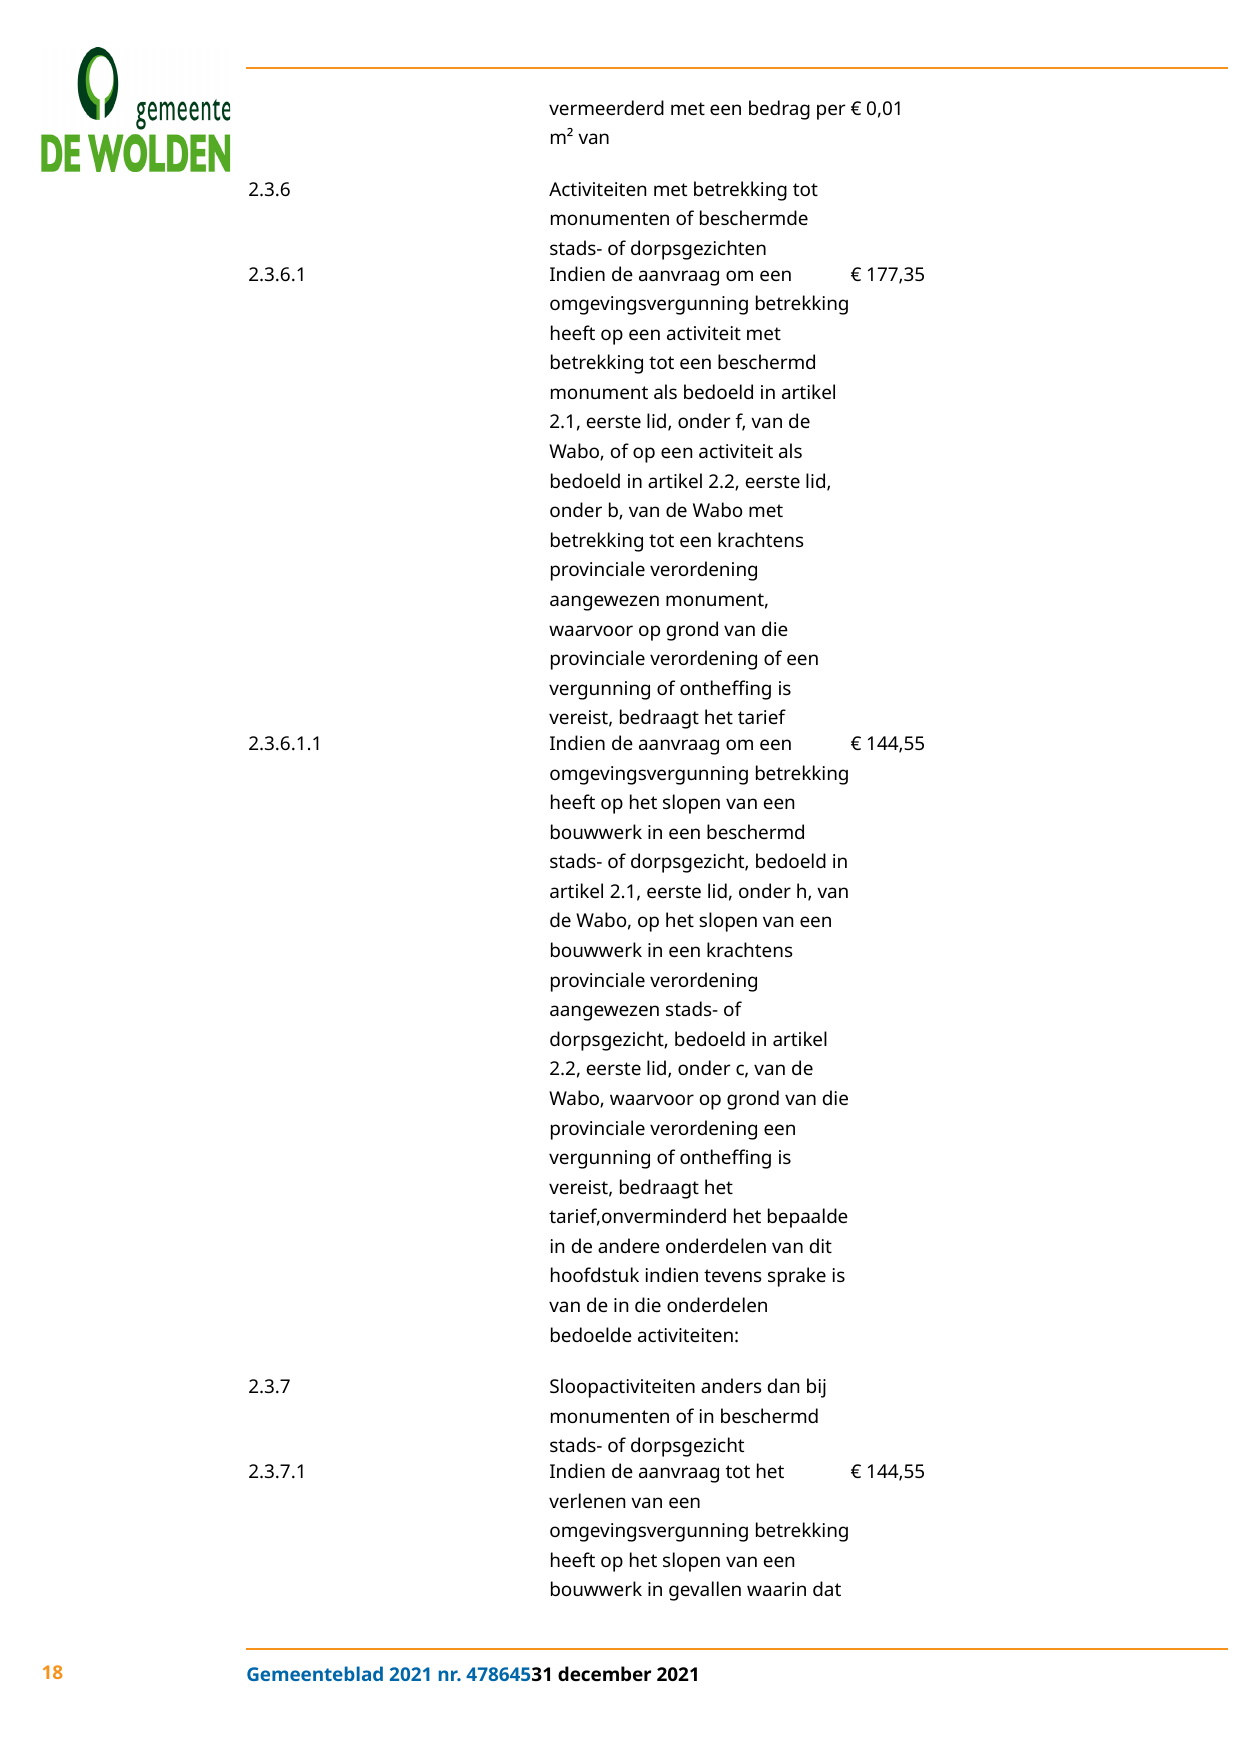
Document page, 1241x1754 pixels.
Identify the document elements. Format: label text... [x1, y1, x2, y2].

table_cell [248, 95, 549, 150]
table_cell [850, 1348, 1152, 1373]
table_cell Activiteiten met betrekking tot monumenten of beschermde stads- of dorpsgezichten [549, 176, 850, 261]
table_cell € 0,01 [850, 95, 1152, 150]
table_cell Sloopactiviteiten anders dan bij monumenten of in beschermd stads- of dorpsgezicht [549, 1373, 850, 1458]
table_cell € 177,35 [850, 261, 1152, 730]
table_cell 2.3.7 [248, 1373, 549, 1458]
table_cell € 144,55 [850, 730, 1152, 1348]
picture [41, 47, 231, 172]
table_cell Indien de aanvraag om een omgevingsvergunning betrekking heeft op een activiteit met betrekking tot een beschermd monument als bedoeld in artikel 2.1, eerste lid, onder f, van de Wabo, of op een activiteit als bedoeld in artikel 2.2, eerste lid, onder b, van de Wabo met betrekking tot een krachtens provinciale verordening aangewezen monument, waarvoor op grond van die provinciale verordening of een vergunning of ontheffing is vereist, bedraagt het tarief [549, 261, 850, 730]
table_cell 2.3.6.1.1 [248, 730, 549, 1348]
table_cell 2.3.6 [248, 176, 549, 261]
table_cell [549, 1348, 850, 1373]
table_cell 2.3.7.1 [248, 1458, 549, 1602]
table_cell [248, 1348, 549, 1373]
table_cell vermeerderd met een bedrag per m² van [549, 95, 850, 150]
table_cell [850, 150, 1152, 176]
table_cell [850, 1373, 1152, 1458]
table_cell [850, 176, 1152, 261]
table_cell 2.3.6.1 [248, 261, 549, 730]
table_cell € 144,55 [850, 1458, 1152, 1602]
table_cell [549, 150, 850, 176]
table_cell Indien de aanvraag tot het verlenen van een omgevingsvergunning betrekking heeft op het slopen van een bouwwerk in gevallen waarin dat [549, 1458, 850, 1602]
table_cell [248, 150, 549, 176]
table_cell Indien de aanvraag om een omgevingsvergunning betrekking heeft op het slopen van een bouwwerk in een beschermd stads- of dorpsgezicht, bedoeld in artikel 2.1, eerste lid, onder h, van de Wabo, op het slopen van een bouwwerk in een krachtens provinciale verordening aangewezen stads- of dorpsgezicht, bedoeld in artikel 2.2, eerste lid, onder c, van de Wabo, waarvoor op grond van die provinciale verordening een vergunning of ontheffing is vereist, bedraagt het tarief,onverminderd het bepaalde in de andere onderdelen van dit hoofdstuk indien tevens sprake is van de in die onderdelen bedoelde activiteiten: [549, 730, 850, 1348]
